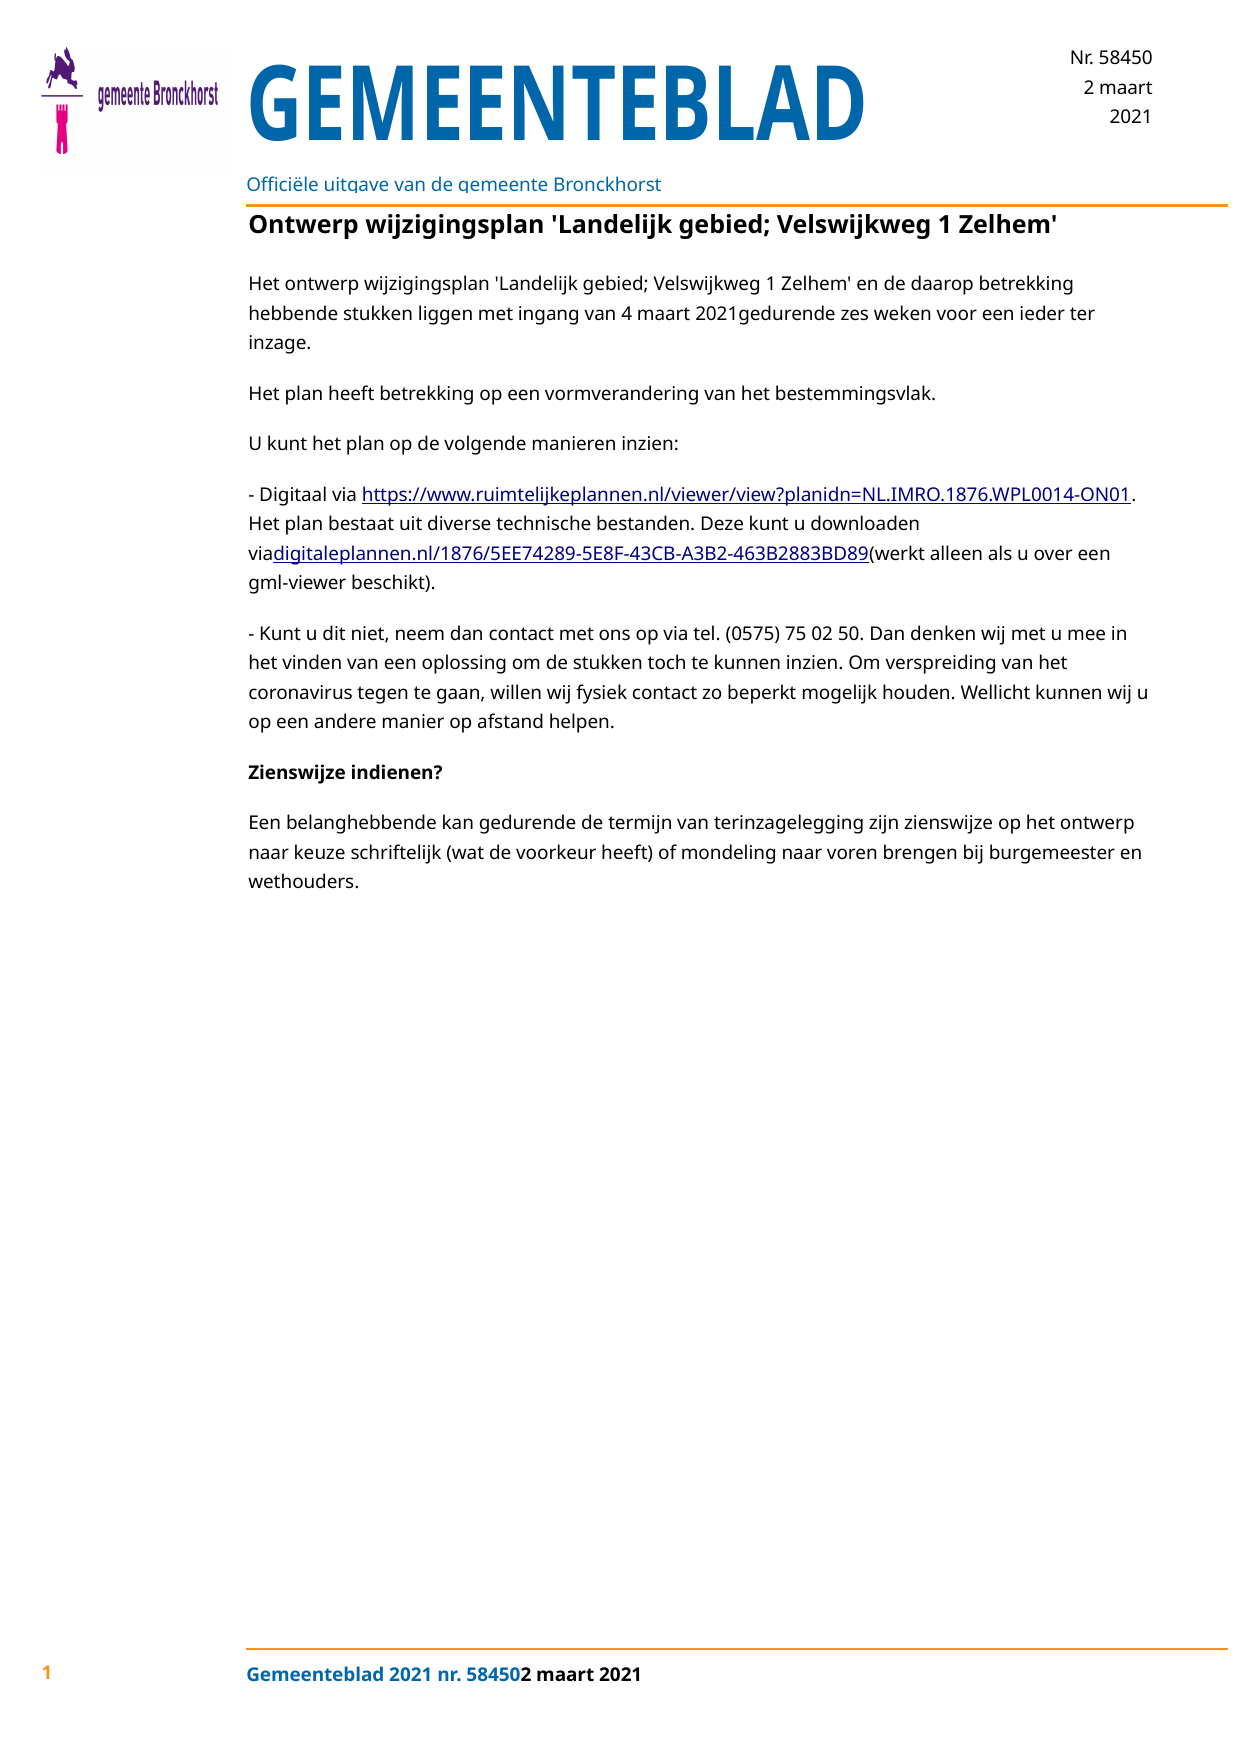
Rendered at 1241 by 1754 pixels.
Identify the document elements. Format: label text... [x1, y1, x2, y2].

text Het ontwerp wijzigingsplan 'Landelijk gebied; Velswijkweg 1 Zelhem' en de daarop betrekking hebbende stukken liggen met ingang van 4 maart 2021gedurende zes weken voor een ieder ter inzage. [248, 270, 1152, 355]
picture [41, 47, 231, 172]
text Ontwerp wijzigingsplan 'Landelijk gebied; Velswijkweg 1 Zelhem' [248, 207, 1152, 241]
text Een belanghebbende kan gedurende de termijn van terinzagelegging zijn zienswijze op het ontwerp naar keuze schriftelijk (wat de voorkeur heeft) of mondeling naar voren brengen bij burgemeester en wethouders. [248, 809, 1152, 894]
text - Kunt u dit niet, neem dan contact met ons op via tel. (0575) 75 02 50. Dan denken wij met u mee in het vinden van een oplossing om de stukken toch te kunnen inzien. Om verspreiding van het coronavirus tegen te gaan, willen wij fysiek contact zo beperkt mogelijk houden. Wellicht kunnen wij u op een andere manier op afstand helpen. [248, 620, 1152, 734]
text - Digitaal via https://www.ruimtelijkeplannen.nl/viewer/view?planidn=NL.IMRO.1876.WPL0014-ON01. Het plan bestaat uit diverse technische bestanden. Deze kunt u downloaden viadigitaleplannen.nl/1876/5EE74289-5E8F-43CB-A3B2-463B2883BD89(werkt alleen als u over een gml-viewer beschikt). [248, 481, 1152, 595]
text U kunt het plan op de volgende manieren inzien: [248, 430, 1152, 456]
text Zienswijze indienen? [248, 759, 1152, 785]
text Het plan heeft betrekking op een vormverandering van het bestemmingsvlak. [248, 380, 1152, 406]
